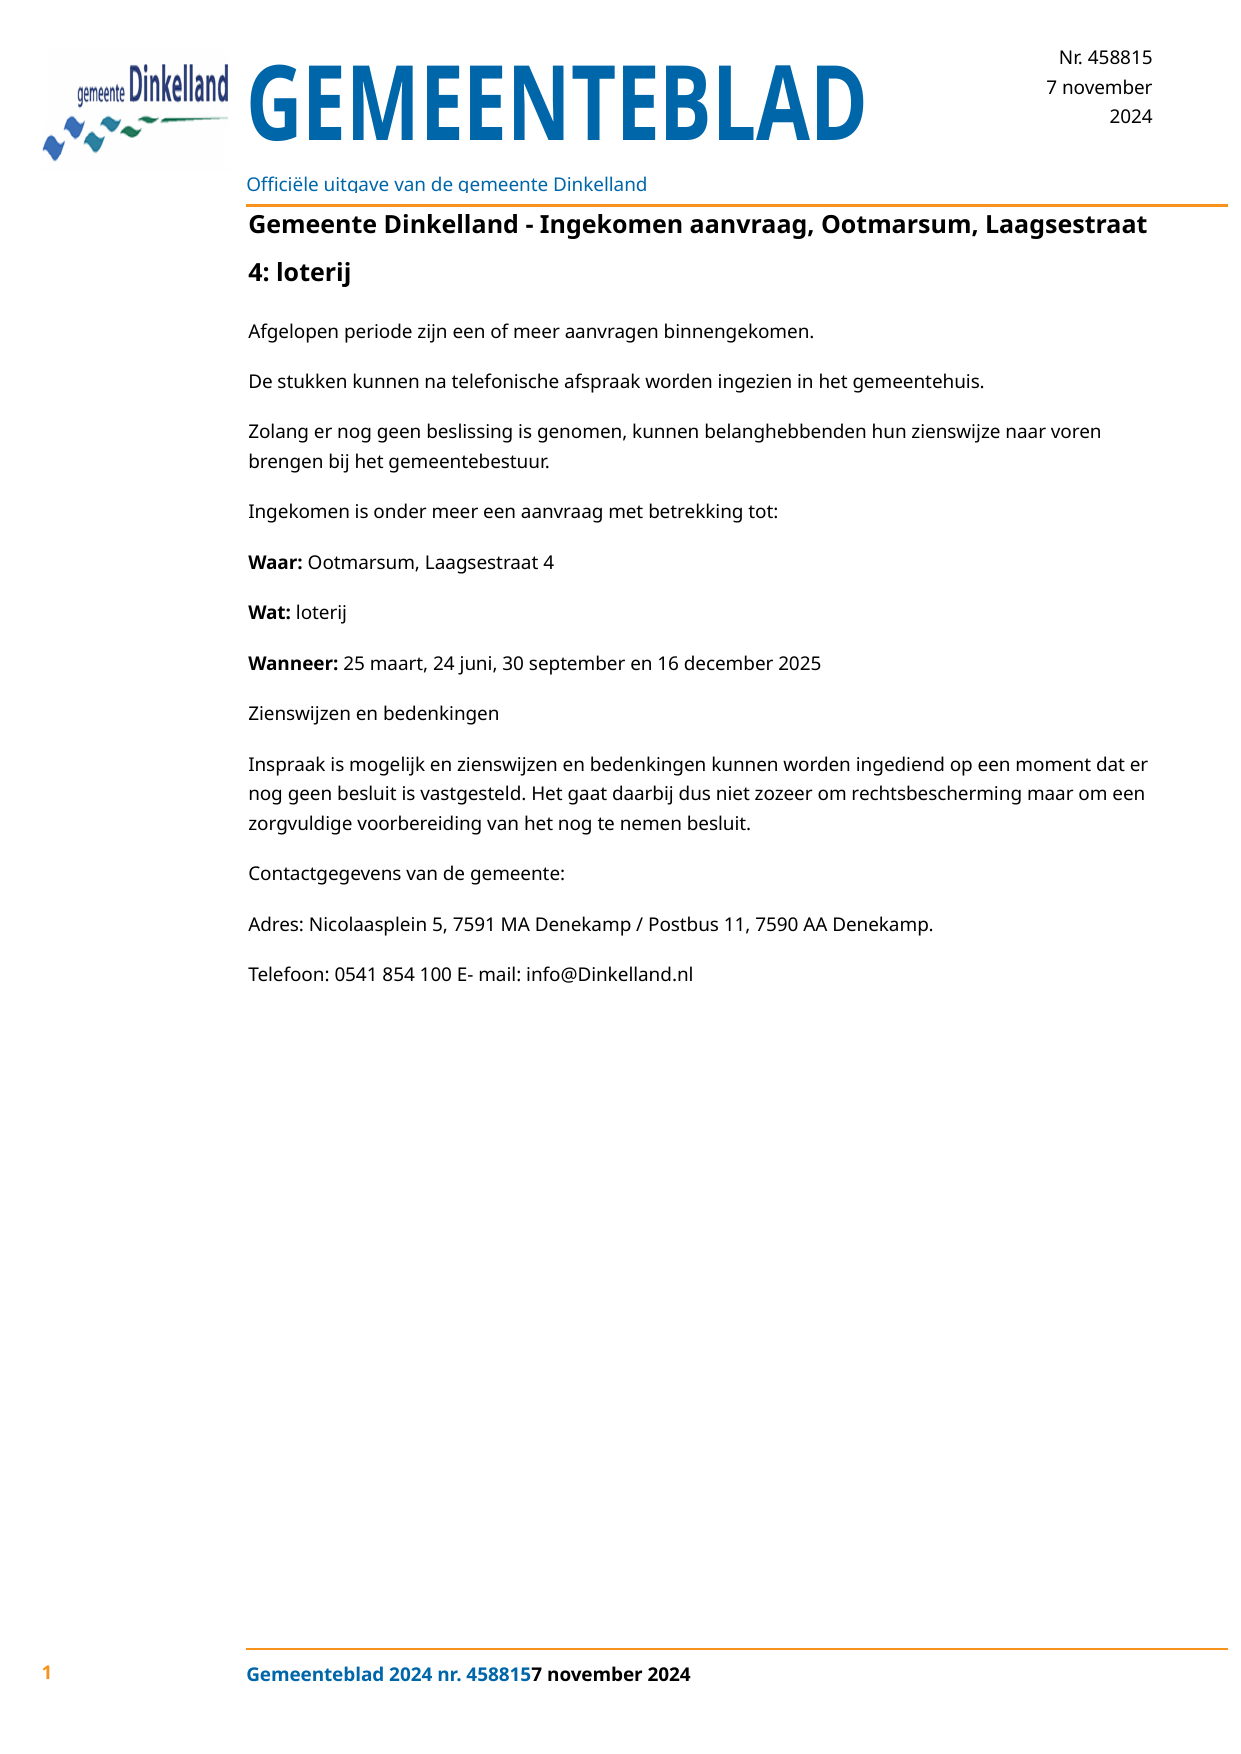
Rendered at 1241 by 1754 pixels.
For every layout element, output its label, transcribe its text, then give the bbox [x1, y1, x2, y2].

text Waar: Ootmarsum, Laagsestraat 4 [248, 549, 1152, 575]
text Gemeente Dinkelland - Ingekomen aanvraag, Ootmarsum, Laagsestraat 4: loterij [248, 207, 1152, 288]
picture [41, 47, 231, 172]
text Zolang er nog geen beslissing is genomen, kunnen belanghebbenden hun zienswijze naar voren brengen bij het gemeentebestuur. [248, 419, 1152, 474]
text De stukken kunnen na telefonische afspraak worden ingezien in het gemeentehuis. [248, 368, 1152, 394]
text Inspraak is mogelijk en zienswijzen en bedenkingen kunnen worden ingediend op een moment dat er nog geen besluit is vastgesteld. Het gaat daarbij dus niet zozeer om rechtsbescherming maar om een zorgvuldige voorbereiding van het nog te nemen besluit. [248, 751, 1152, 836]
text Adres: Nicolaasplein 5, 7591 MA Denekamp / Postbus 11, 7590 AA Denekamp. [248, 911, 1152, 937]
text Telefoon: 0541 854 100 E- mail: info@Dinkelland.nl [248, 961, 1152, 987]
text Ingekomen is onder meer een aanvraag met betrekking tot: [248, 499, 1152, 524]
text Zienswijzen en bedenkingen [248, 700, 1152, 726]
text Contactgegevens van de gemeente: [248, 860, 1152, 886]
text Wanneer: 25 maart, 24 juni, 30 september en 16 december 2025 [248, 650, 1152, 676]
text Afgelopen periode zijn een of meer aanvragen binnengekomen. [248, 318, 1152, 344]
text Wat: loterij [248, 599, 1152, 625]
